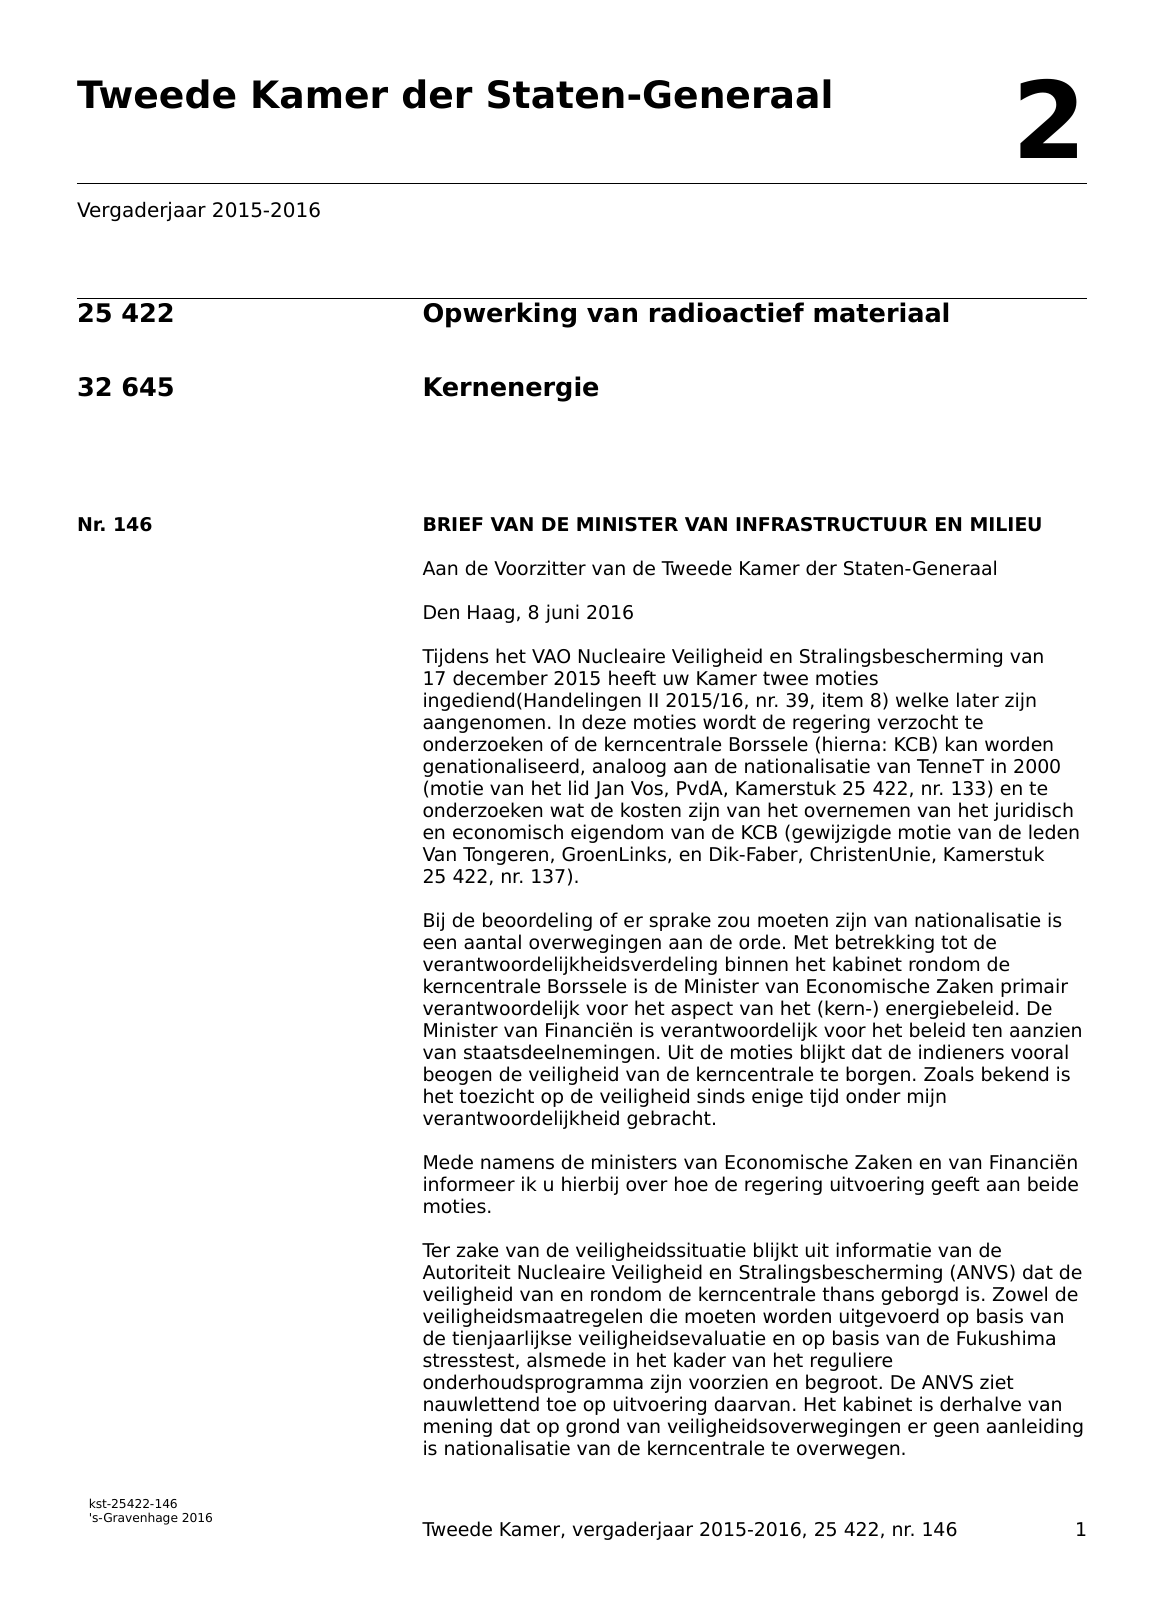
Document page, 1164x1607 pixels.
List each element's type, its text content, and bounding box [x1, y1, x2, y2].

text Bij de beoordeling of er sprake zou moeten zijn van nationalisatie is een aantal overwegingen aan de orde. Met betrekking tot de verantwoordelijkheidsverdeling binnen het kabinet rondom de kerncentrale Borssele is de Minister van Economische Zaken primair verantwoordelijk voor het aspect van het (kern-) energiebeleid. De Minister van Financiën is verantwoordelijk voor het beleid ten aanzien van staatsdeelnemingen. Uit de moties blijkt dat de indieners vooral beogen de veiligheid van de kerncentrale te borgen. Zoals bekend is het toezicht op de veiligheid sinds enige tijd onder mijn verantwoordelijkheid gebracht. [422, 910, 1087, 1130]
table_header 2 [886, 59, 1087, 183]
table_cell Vergaderjaar 2015-2016 [77, 184, 1087, 298]
table_header Tweede Kamer der Staten-Generaal [77, 59, 886, 183]
text Tijdens het VAO Nucleaire Veiligheid en Stralingsbescherming van 17 december 2015 heeft uw Kamer twee moties ingediend(Handelingen II 2015/16, nr. 39, item 8) welke later zijn aangenomen. In deze moties wordt de regering verzocht te onderzoeken of de kerncentrale Borssele (hierna: KCB) kan worden genationaliseerd, analoog aan de nationalisatie van TenneT in 2000 (motie van het lid Jan Vos, PvdA, Kamerstuk 25 422, nr. 133) en te onderzoeken wat de kosten zijn van het overnemen van het juridisch en economisch eigendom van de KCB (gewijzigde motie van de leden Van Tongeren, GroenLinks, en Dik-Faber, ChristenUnie, Kamerstuk 25 422, nr. 137). [422, 646, 1087, 888]
text Mede namens de ministers van Economische Zaken en van Financiën informeer ik u hierbij over hoe de regering uitvoering geeft aan beide moties. [422, 1152, 1087, 1218]
text kst-25422-146 [88, 1497, 323, 1511]
text 's-Gravenhage 2016 [88, 1511, 323, 1525]
text Ter zake van de veiligheidssituatie blijkt uit informatie van de Autoriteit Nucleaire Veiligheid en Stralingsbescherming (ANVS) dat de veiligheid van en rondom de kerncentrale thans geborgd is. Zowel de veiligheidsmaatregelen die moeten worden uitgevoerd op basis van de tienjaarlijkse veiligheidsevaluatie en op basis van de Fukushima stresstest, alsmede in het kader van het reguliere onderhoudsprogramma zijn voorzien en begroot. De ANVS ziet nauwlettend toe op uitvoering daarvan. Het kabinet is derhalve van mening dat op grond van veiligheidsoverwegingen er geen aanleiding is nationalisatie van de kerncentrale te overwegen. [422, 1240, 1087, 1460]
subtitle Nr. 146 BRIEF VAN DE MINISTER VAN INFRASTRUCTUUR EN MILIEU [77, 514, 1087, 536]
subtitle 25 422 Opwerking van radioactief materiaal [77, 299, 1087, 329]
text Aan de Voorzitter van de Tweede Kamer der Staten-Generaal [422, 558, 1087, 580]
text Den Haag, 8 juni 2016 [422, 602, 1087, 624]
subtitle 32 645 Kernenergie [77, 373, 1087, 403]
